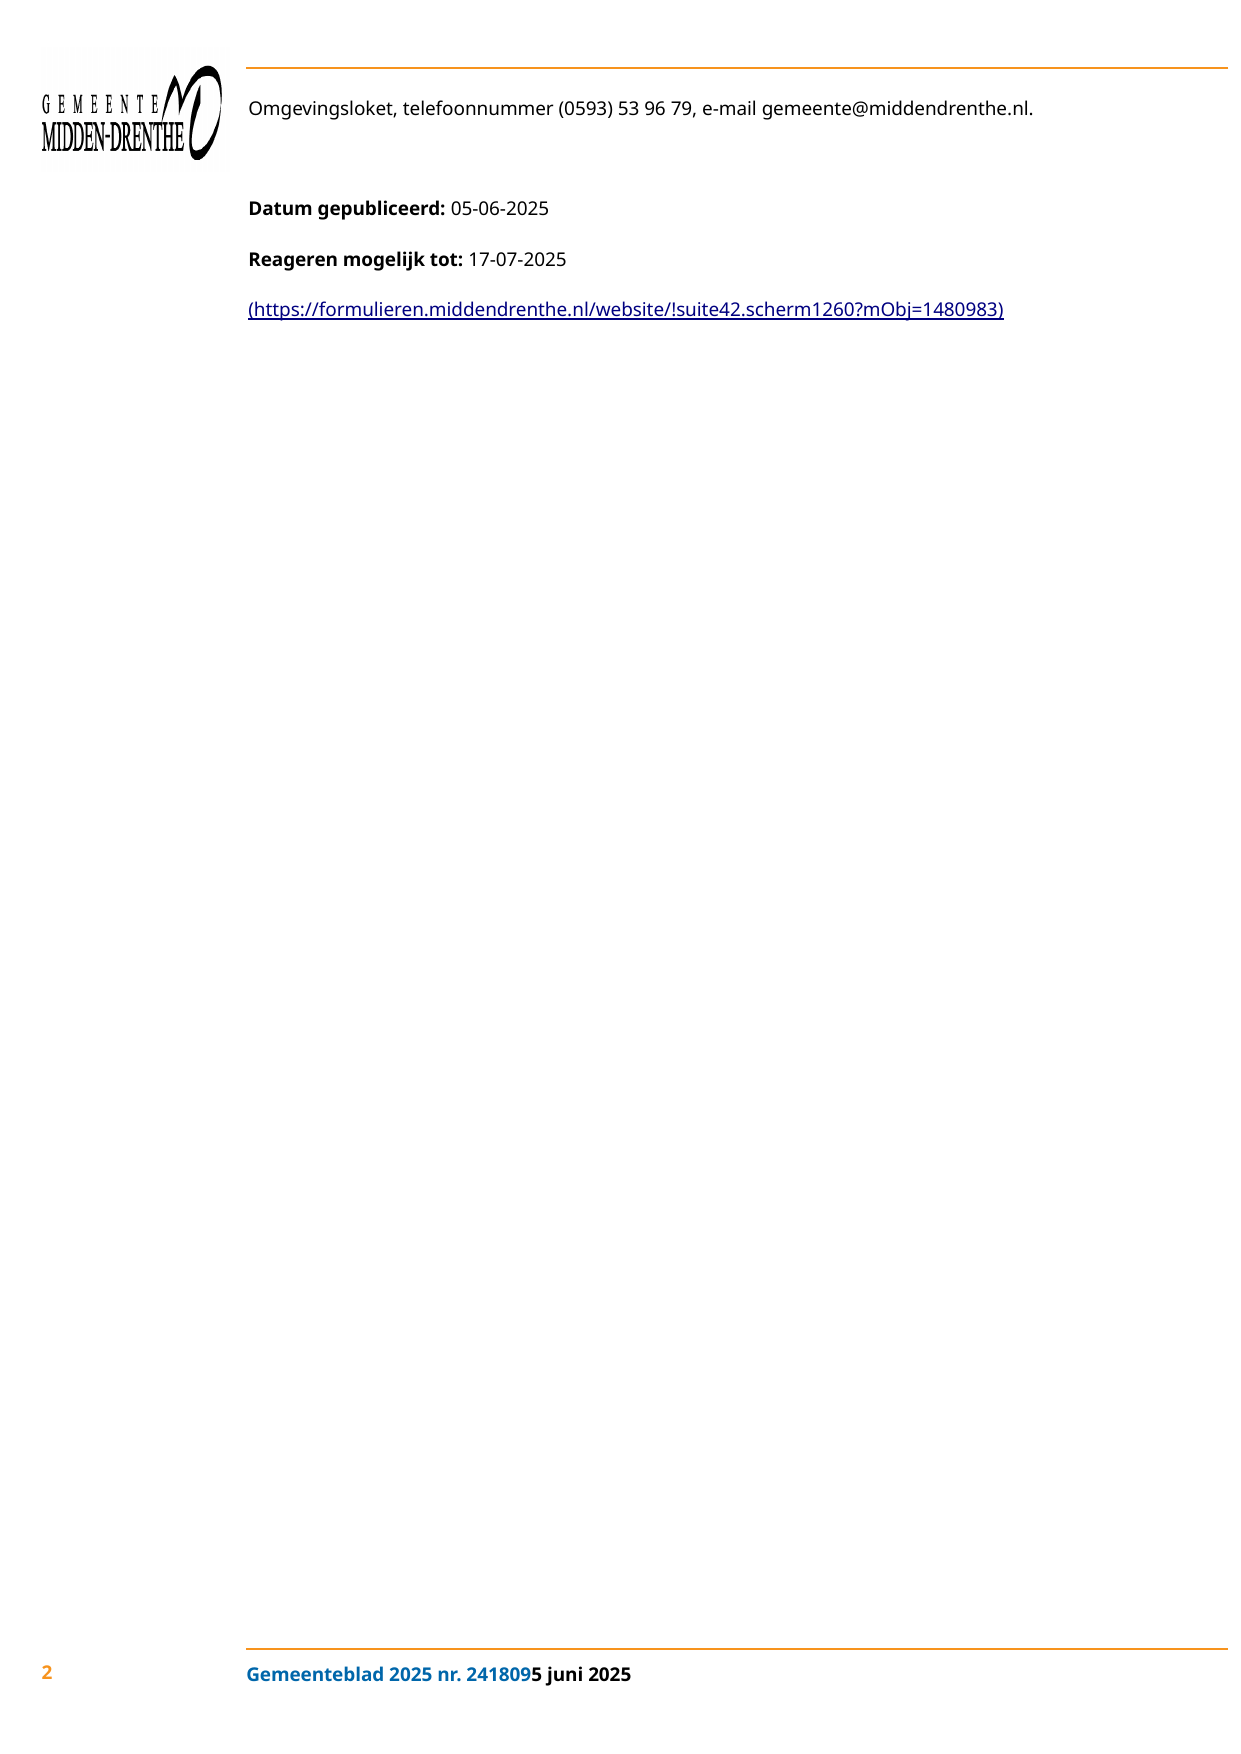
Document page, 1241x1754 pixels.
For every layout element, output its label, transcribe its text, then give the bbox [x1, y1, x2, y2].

text Omgevingsloket, telefoonnummer (0593) 53 96 79, e-mail gemeente@middendrenthe.nl. [248, 95, 1152, 121]
picture [41, 47, 231, 172]
text Datum gepubliceerd: 05-06-2025 [248, 196, 1152, 221]
text (https://formulieren.middendrenthe.nl/website/!suite42.scherm1260?mObj=1480983) [248, 296, 1152, 322]
text Reageren mogelijk tot: 17-07-2025 [248, 246, 1152, 272]
